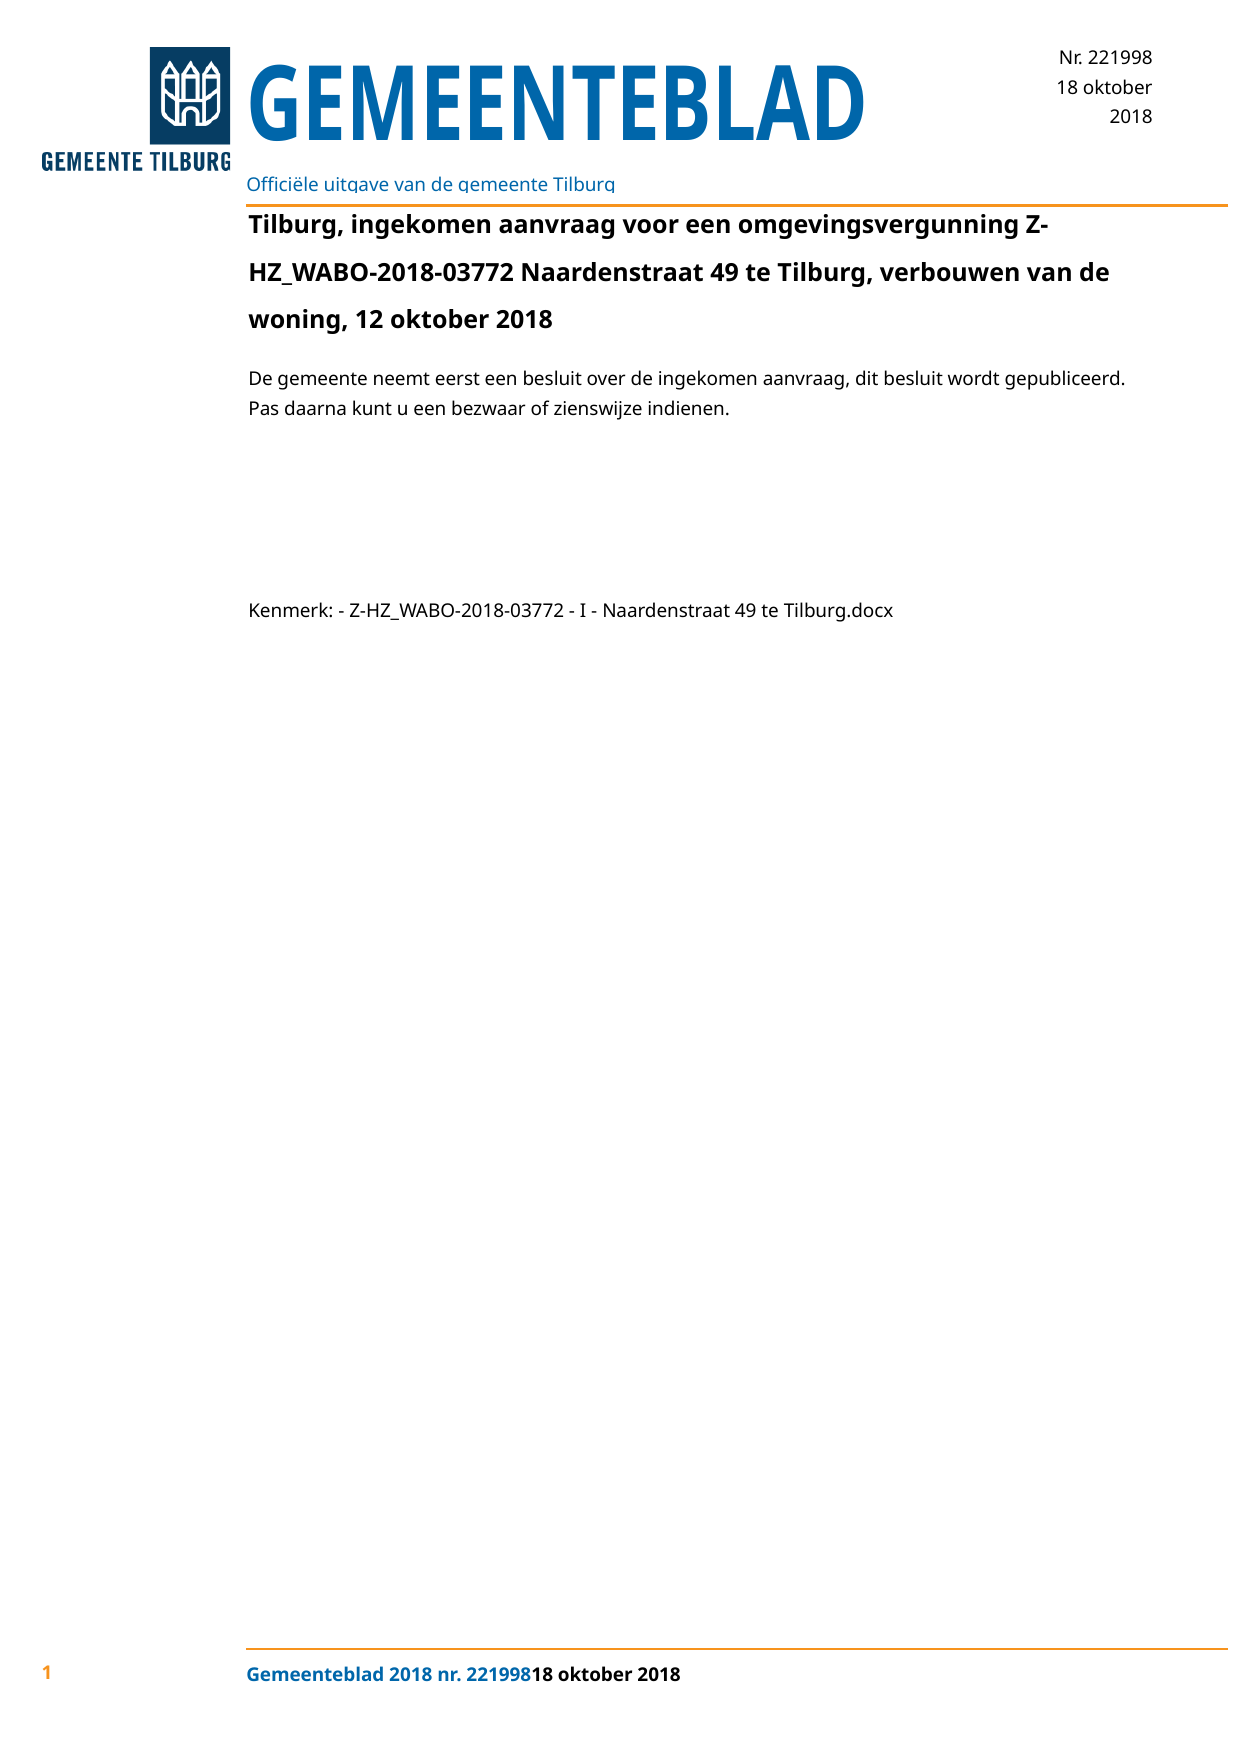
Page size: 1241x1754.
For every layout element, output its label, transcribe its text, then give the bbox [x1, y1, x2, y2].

text De gemeente neemt eerst een besluit over de ingekomen aanvraag, dit besluit wordt gepubliceerd. Pas daarna kunt u een bezwaar of zienswijze indienen. [248, 366, 1152, 421]
picture [41, 47, 231, 172]
text Tilburg, ingekomen aanvraag voor een omgevingsvergunning Z-HZ_WABO-2018-03772 Naardenstraat 49 te Tilburg, verbouwen van de woning, 12 oktober 2018 [248, 207, 1152, 336]
text Kenmerk: - Z-HZ_WABO-2018-03772 - I - Naardenstraat 49 te Tilburg.docx [248, 597, 1152, 622]
